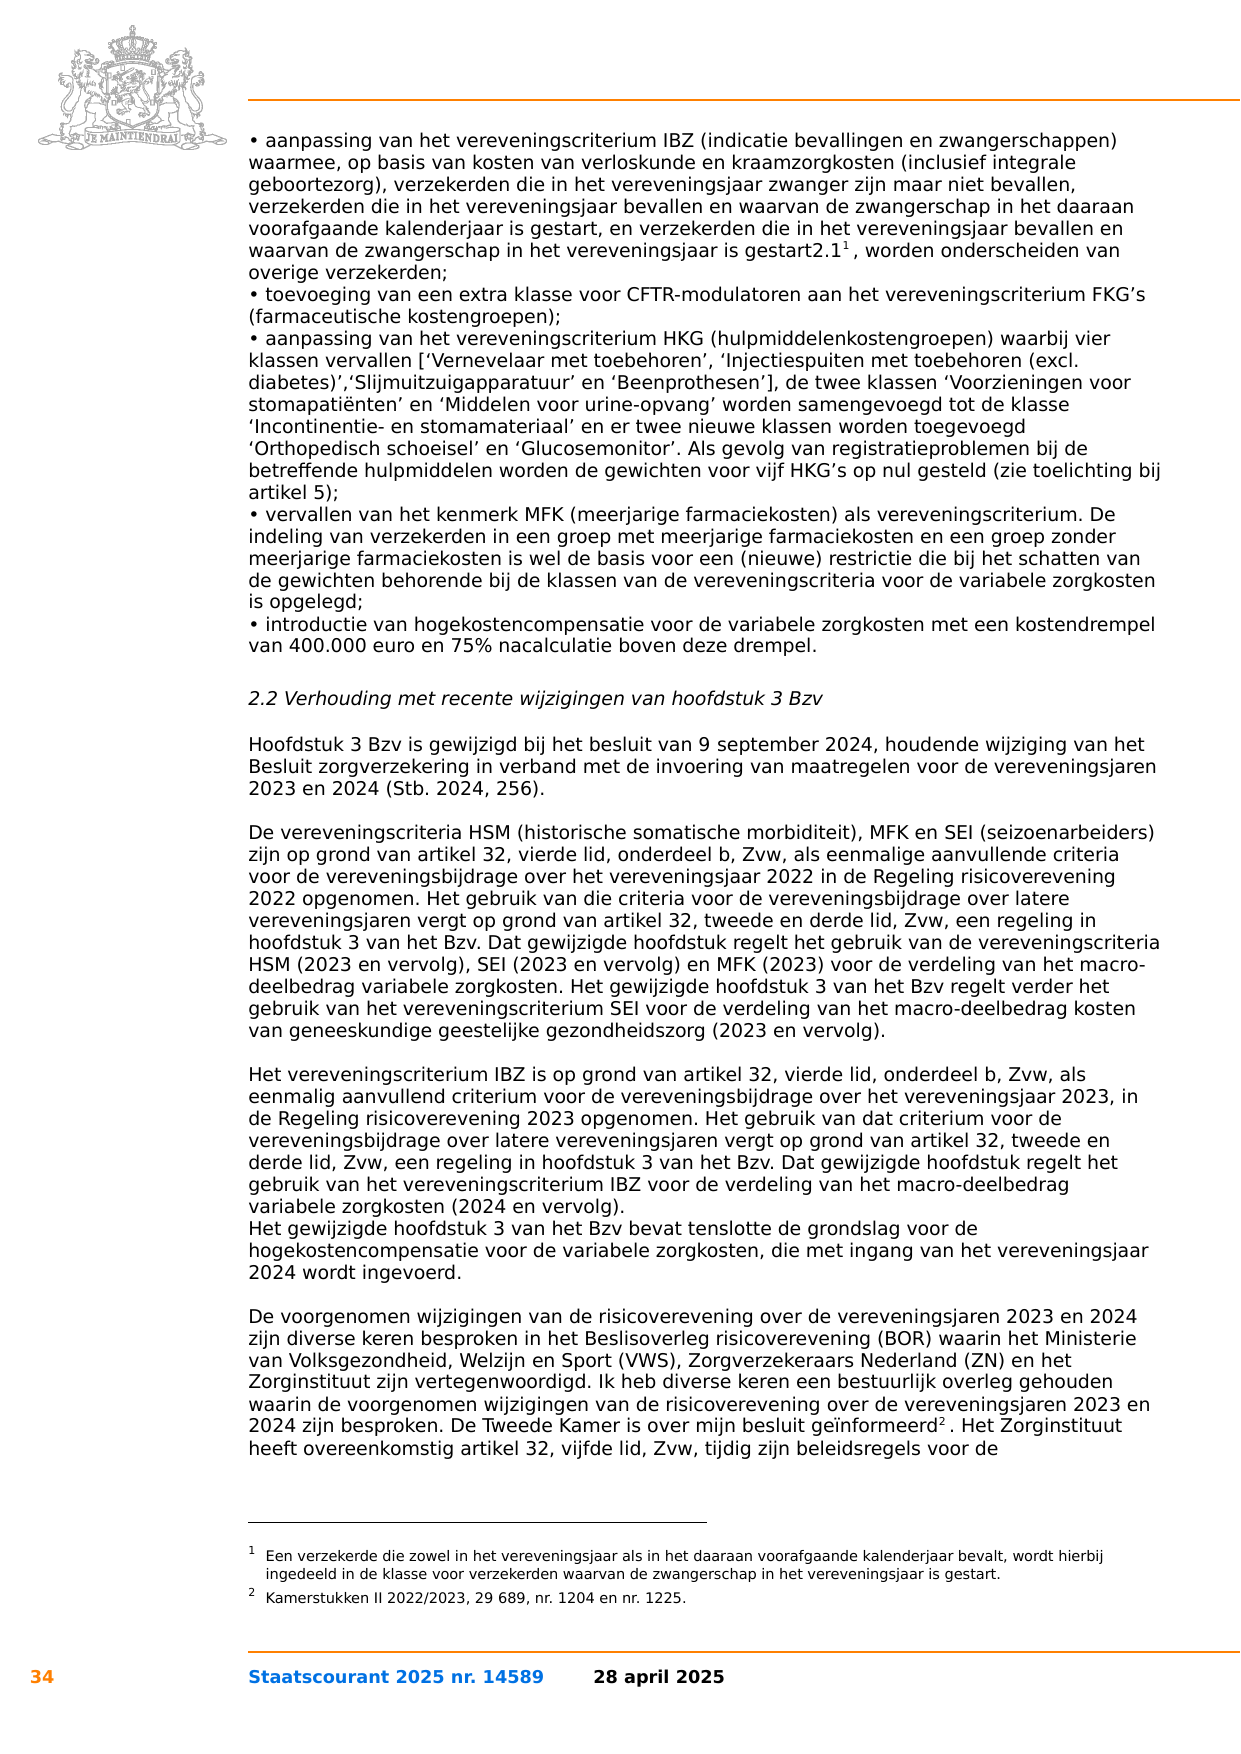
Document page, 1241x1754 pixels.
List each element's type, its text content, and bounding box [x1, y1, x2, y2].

text • vervallen van het kenmerk MFK (meerjarige farmaciekosten) als vereveningscriterium. De indeling van verzekerden in een groep met meerjarige farmaciekosten en een groep zonder meerjarige farmaciekosten is wel de basis voor een (nieuwe) restrictie die bij het schatten van de gewichten behorende bij de klassen van de vereveningscriteria voor de variabele zorgkosten is opgelegd; [248, 503, 1163, 613]
text Het vereveningscriterium IBZ is op grond van artikel 32, vierde lid, onderdeel b, Zvw, als eenmalig aanvullend criterium voor de vereveningsbijdrage over het vereveningsjaar 2023, in de Regeling risicoverevening 2023 opgenomen. Het gebruik van dat criterium voor de vereveningsbijdrage over latere vereveningsjaren vergt op grond van artikel 32, tweede en derde lid, Zvw, een regeling in hoofdstuk 3 van het Bzv. Dat gewijzigde hoofdstuk regelt het gebruik van het vereveningscriterium IBZ voor de verdeling van het macro-deelbedrag variabele zorgkosten (2024 en vervolg). [248, 1064, 1163, 1218]
text • aanpassing van het vereveningscriterium IBZ (indicatie bevallingen en zwangerschappen) waarmee, op basis van kosten van verloskunde en kraamzorgkosten (inclusief integrale geboortezorg), verzekerden die in het vereveningsjaar zwanger zijn maar niet bevallen, verzekerden die in het vereveningsjaar bevallen en waarvan de zwangerschap in het daaraan voorafgaande kalenderjaar is gestart, en verzekerden die in het vereveningsjaar bevallen en waarvan de zwangerschap in het vereveningsjaar is gestart2.1, worden onderscheiden van overige verzekerden; [248, 130, 1163, 284]
text • toevoeging van een extra klasse voor CFTR-modulatoren aan het vereveningscriterium FKG’s (farmaceutische kostengroepen); [248, 284, 1163, 328]
text Een verzekerde die zowel in het vereveningsjaar als in het daaraan voorafgaande kalenderjaar bevalt, wordt hierbij ingedeeld in de klasse voor verzekerden waarvan de zwangerschap in het vereveningsjaar is gestart. [248, 1544, 1163, 1583]
text De vereveningscriteria HSM (historische somatische morbiditeit), MFK en SEI (seizoenarbeiders) zijn op grond van artikel 32, vierde lid, onderdeel b, Zvw, als eenmalige aanvullende criteria voor de vereveningsbijdrage over het vereveningsjaar 2022 in de Regeling risicoverevening 2022 opgenomen. Het gebruik van die criteria voor de vereveningsbijdrage over latere vereveningsjaren vergt op grond van artikel 32, tweede en derde lid, Zvw, een regeling in hoofdstuk 3 van het Bzv. Dat gewijzigde hoofdstuk regelt het gebruik van de vereveningscriteria HSM (2023 en vervolg), SEI (2023 en vervolg) en MFK (2023) voor de verdeling van het macro-deelbedrag variabele zorgkosten. Het gewijzigde hoofdstuk 3 van het Bzv regelt verder het gebruik van het vereveningscriterium SEI voor de verdeling van het macro-deelbedrag kosten van geneeskundige geestelijke gezondheidszorg (2023 en vervolg). [248, 822, 1163, 1042]
text • introductie van hogekostencompensatie voor de variabele zorgkosten met een kostendrempel van 400.000 euro en 75% nacalculatie boven deze drempel. [248, 613, 1163, 657]
picture [38, 25, 227, 150]
text Kamerstukken II 2022/2023, 29 689, nr. 1204 en nr. 1225. [248, 1586, 1163, 1608]
text Het gewijzigde hoofdstuk 3 van het Bzv bevat tenslotte de grondslag voor de hogekostencompensatie voor de variabele zorgkosten, die met ingang van het vereveningsjaar 2024 wordt ingevoerd. [248, 1218, 1163, 1284]
text Hoofdstuk 3 Bzv is gewijzigd bij het besluit van 9 september 2024, houdende wijziging van het Besluit zorgverzekering in verband met de invoering van maatregelen voor de vereveningsjaren 2023 en 2024 (Stb. 2024, 256). [248, 734, 1163, 800]
text • aanpassing van het vereveningscriterium HKG (hulpmiddelenkostengroepen) waarbij vier klassen vervallen [‘Vernevelaar met toebehoren’, ‘Injectiespuiten met toebehoren (excl. diabetes)’,‘Slijmuitzuigapparatuur’ en ‘Beenprothesen’], de twee klassen ‘Voorzieningen voor stomapatiënten’ en ‘Middelen voor urine-opvang’ worden samengevoegd tot de klasse ‘Incontinentie- en stomamateriaal’ en er twee nieuwe klassen worden toegevoegd ‘Orthopedisch schoeisel’ en ‘Glucosemonitor’. Als gevolg van registratieproblemen bij de betreffende hulpmiddelen worden de gewichten voor vijf HKG’s op nul gesteld (zie toelichting bij artikel 5); [248, 328, 1163, 503]
subtitle 2.2 Verhouding met recente wijzigingen van hoofdstuk 3 Bzv [248, 687, 1163, 709]
text De voorgenomen wijzigingen van de risicoverevening over de vereveningsjaren 2023 en 2024 zijn diverse keren besproken in het Beslisoverleg risicoverevening (BOR) waarin het Ministerie van Volksgezondheid, Welzijn en Sport (VWS), Zorgverzekeraars Nederland (ZN) en het Zorginstituut zijn vertegenwoordigd. Ik heb diverse keren een bestuurlijk overleg gehouden waarin de voorgenomen wijzigingen van de risicoverevening over de vereveningsjaren 2023 en 2024 zijn besproken. De Tweede Kamer is over mijn besluit geïnformeerd. Het Zorginstituut heeft overeenkomstig artikel 32, vijfde lid, Zvw, tijdig zijn beleidsregels voor de [248, 1306, 1163, 1459]
